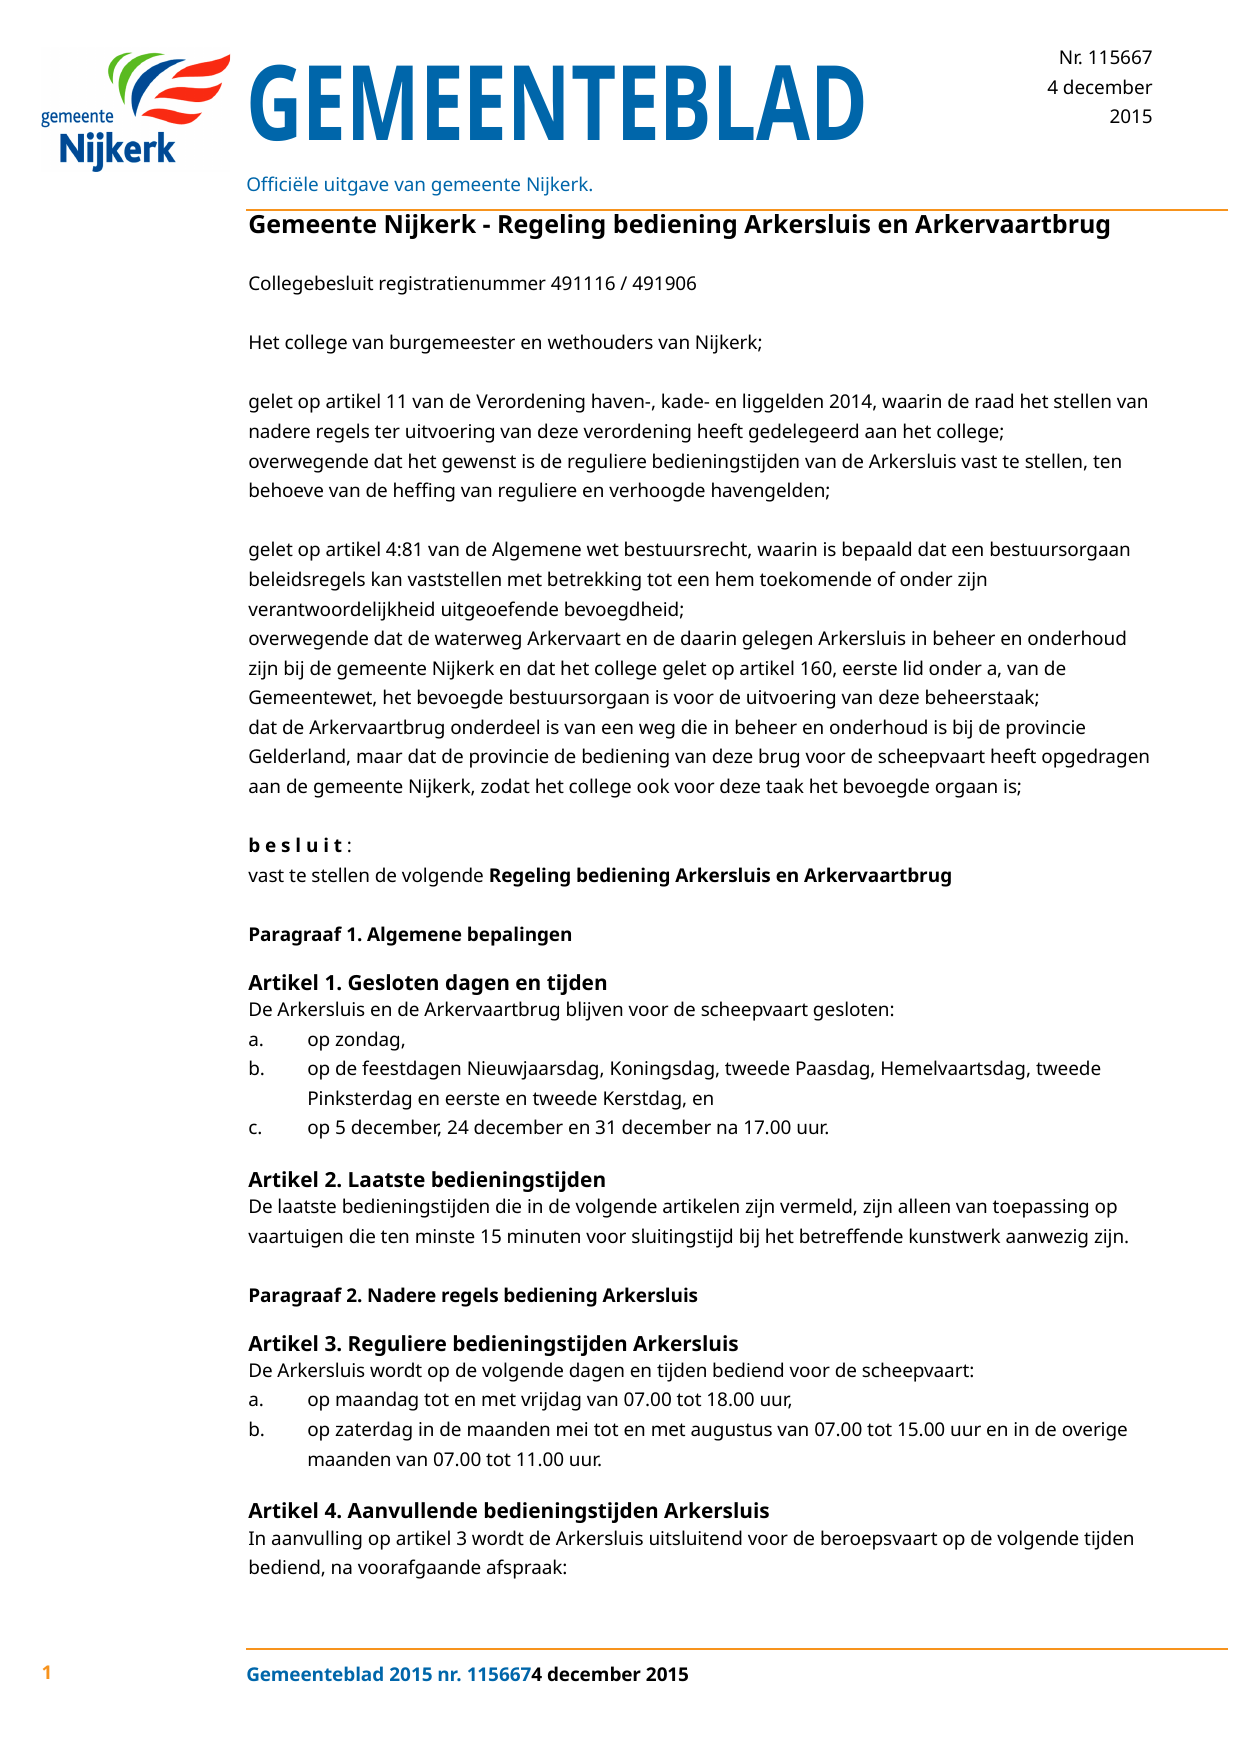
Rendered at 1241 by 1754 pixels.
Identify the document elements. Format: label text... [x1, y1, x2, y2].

text b e s l u i t : [248, 832, 1152, 858]
text overwegende dat de waterweg Arkervaart en de daarin gelegen Arkersluis in beheer en onderhoud zijn bij de gemeente Nijkerk en dat het college gelet op artikel 160, eerste lid onder a, van de Gemeentewet, het bevoegde bestuursorgaan is voor de uitvoering van deze beheerstaak; [248, 625, 1152, 710]
text vast te stellen de volgende Regeling bediening Arkersluis en Arkervaartbrug [248, 862, 1152, 888]
text Paragraaf 2. Nadere regels bediening Arkersluis [248, 1282, 1152, 1308]
text gelet op artikel 4:81 van de Algemene wet bestuursrecht, waarin is bepaald dat een bestuursorgaan beleidsregels kan vaststellen met betrekking tot een hem toekomende of onder zijn verantwoordelijkheid uitgeoefende bevoegdheid; [248, 537, 1152, 621]
text Artikel 3. Reguliere bedieningstijden Arkersluis [248, 1329, 1152, 1357]
text gelet op artikel 11 van de Verordening haven-, kade- en liggelden 2014, waarin de raad het stellen van nadere regels ter uitvoering van deze verordening heeft gedelegeerd aan het college; [248, 389, 1152, 444]
picture [41, 47, 231, 172]
text Artikel 2. Laatste bedieningstijden [248, 1165, 1152, 1193]
text Artikel 1. Gesloten dagen en tijden [248, 968, 1152, 996]
list op 5 december, 24 december en 31 december na 17.00 uur. [248, 1114, 1152, 1140]
text Collegebesluit registratienummer 491116 / 491906 [248, 270, 1152, 296]
text De laatste bedieningstijden die in de volgende artikelen zijn vermeld, zijn alleen van toepassing op vaartuigen die ten minste 15 minuten voor sluitingstijd bij het betreffende kunstwerk aanwezig zijn. [248, 1193, 1152, 1249]
text Het college van burgemeester en wethouders van Nijkerk; [248, 329, 1152, 355]
text Paragraaf 1. Algemene bepalingen [248, 921, 1152, 947]
list op maandag tot en met vrijdag van 07.00 tot 18.00 uur, [248, 1387, 1152, 1412]
text De Arkersluis wordt op de volgende dagen en tijden bediend voor de scheepvaart: [248, 1357, 1152, 1383]
text overwegende dat het gewenst is de reguliere bedieningstijden van de Arkersluis vast te stellen, ten behoeve van de heffing van reguliere en verhoogde havengelden; [248, 448, 1152, 503]
text In aanvulling op artikel 3 wordt de Arkersluis uitsluitend voor de beroepsvaart op de volgende tijden bediend, na voorafgaande afspraak: [248, 1525, 1152, 1580]
text De Arkersluis en de Arkervaartbrug blijven voor de scheepvaart gesloten: [248, 996, 1152, 1022]
text dat de Arkervaartbrug onderdeel is van een weg die in beheer en onderhoud is bij de provincie Gelderland, maar dat de provincie de bediening van deze brug voor de scheepvaart heeft opgedragen aan de gemeente Nijkerk, zodat het college ook voor deze taak het bevoegde orgaan is; [248, 714, 1152, 799]
list op de feestdagen Nieuwjaarsdag, Koningsdag, tweede Paasdag, Hemelvaartsdag, tweede Pinksterdag en eerste en tweede Kerstdag, en [248, 1055, 1152, 1111]
list op zaterdag in de maanden mei tot en met augustus van 07.00 tot 15.00 uur en in de overige maanden van 07.00 tot 11.00 uur. [248, 1416, 1152, 1472]
text Artikel 4. Aanvullende bedieningstijden Arkersluis [248, 1496, 1152, 1525]
list op zondag, [248, 1026, 1152, 1051]
text Gemeente Nijkerk - Regeling bediening Arkersluis en Arkervaartbrug [248, 211, 1152, 241]
